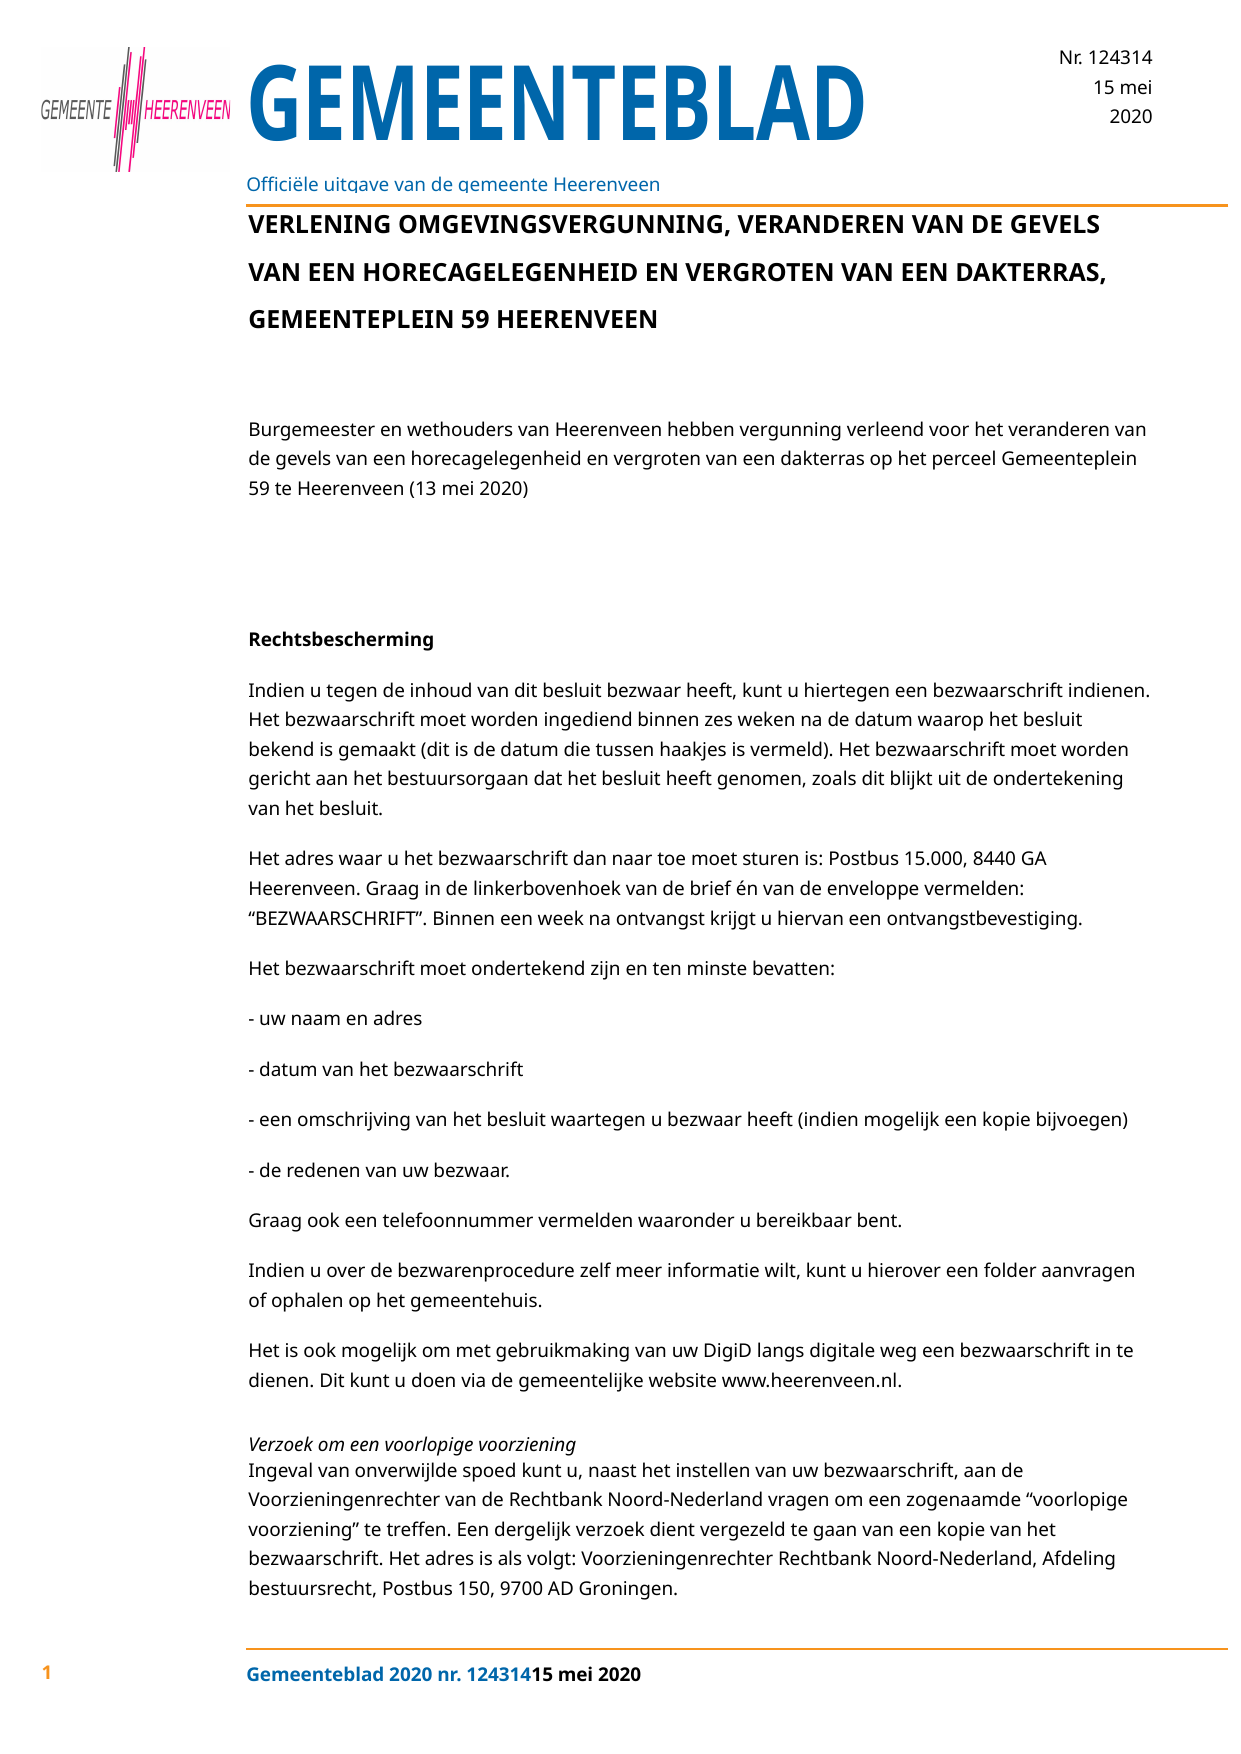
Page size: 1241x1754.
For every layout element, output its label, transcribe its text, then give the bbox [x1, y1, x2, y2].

picture [41, 47, 231, 172]
text - een omschrijving van het besluit waartegen u bezwaar heeft (indien mogelijk een kopie bijvoegen) [248, 1106, 1152, 1132]
text Indien u tegen de inhoud van dit besluit bezwaar heeft, kunt u hiertegen een bezwaarschrift indienen. Het bezwaarschrift moet worden ingediend binnen zes weken na de datum waarop het besluit bekend is gemaakt (dit is de datum die tussen haakjes is vermeld). Het bezwaarschrift moet worden gericht aan het bestuursorgaan dat het besluit heeft genomen, zoals dit blijkt uit de ondertekening van het besluit. [248, 677, 1152, 821]
text - datum van het bezwaarschrift [248, 1056, 1152, 1082]
text VERLENING OMGEVINGSVERGUNNING, VERANDEREN VAN DE GEVELS VAN EEN HORECAGELEGENHEID EN VERGROTEN VAN EEN DAKTERRAS, GEMEENTEPLEIN 59 HEERENVEEN [248, 207, 1152, 336]
text Het is ook mogelijk om met gebruikmaking van uw DigiD langs digitale weg een bezwaarschrift in te dienen. Dit kunt u doen via de gemeentelijke website www.heerenveen.nl. [248, 1338, 1152, 1393]
text Indien u over de bezwarenprocedure zelf meer informatie wilt, kunt u hierover een folder aanvragen of ophalen op het gemeentehuis. [248, 1258, 1152, 1313]
text Graag ook een telefoonnummer vermelden waaronder u bereikbaar bent. [248, 1207, 1152, 1233]
text Verzoek om een voorlopige voorziening [248, 1431, 1152, 1457]
text - de redenen van uw bezwaar. [248, 1157, 1152, 1182]
text Rechtsbescherming [248, 626, 1152, 652]
text Het adres waar u het bezwaarschrift dan naar toe moet sturen is: Postbus 15.000, 8440 GA Heerenveen. Graag in de linkerbovenhoek van de brief én van de enveloppe vermelden: “BEZWAARSCHRIFT”. Binnen een week na ontvangst krijgt u hiervan een ontvangstbevestiging. [248, 846, 1152, 930]
text - uw naam en adres [248, 1006, 1152, 1031]
text Burgemeester en wethouders van Heerenveen hebben vergunning verleend voor het veranderen van de gevels van een horecagelegenheid en vergroten van een dakterras op het perceel Gemeenteplein 59 te Heerenveen (13 mei 2020) [248, 416, 1152, 501]
text Het bezwaarschrift moet ondertekend zijn en ten minste bevatten: [248, 955, 1152, 981]
text Ingeval van onverwijlde spoed kunt u, naast het instellen van uw bezwaarschrift, aan de Voorzieningenrechter van de Rechtbank Noord-Nederland vragen om een zogenaamde “voorlopige voorziening” te treffen. Een dergelijk verzoek dient vergezeld te gaan van een kopie van het bezwaarschrift. Het adres is als volgt: Voorzieningenrechter Rechtbank Noord-Nederland, Afdeling bestuursrecht, Postbus 150, 9700 AD Groningen. [248, 1457, 1152, 1601]
